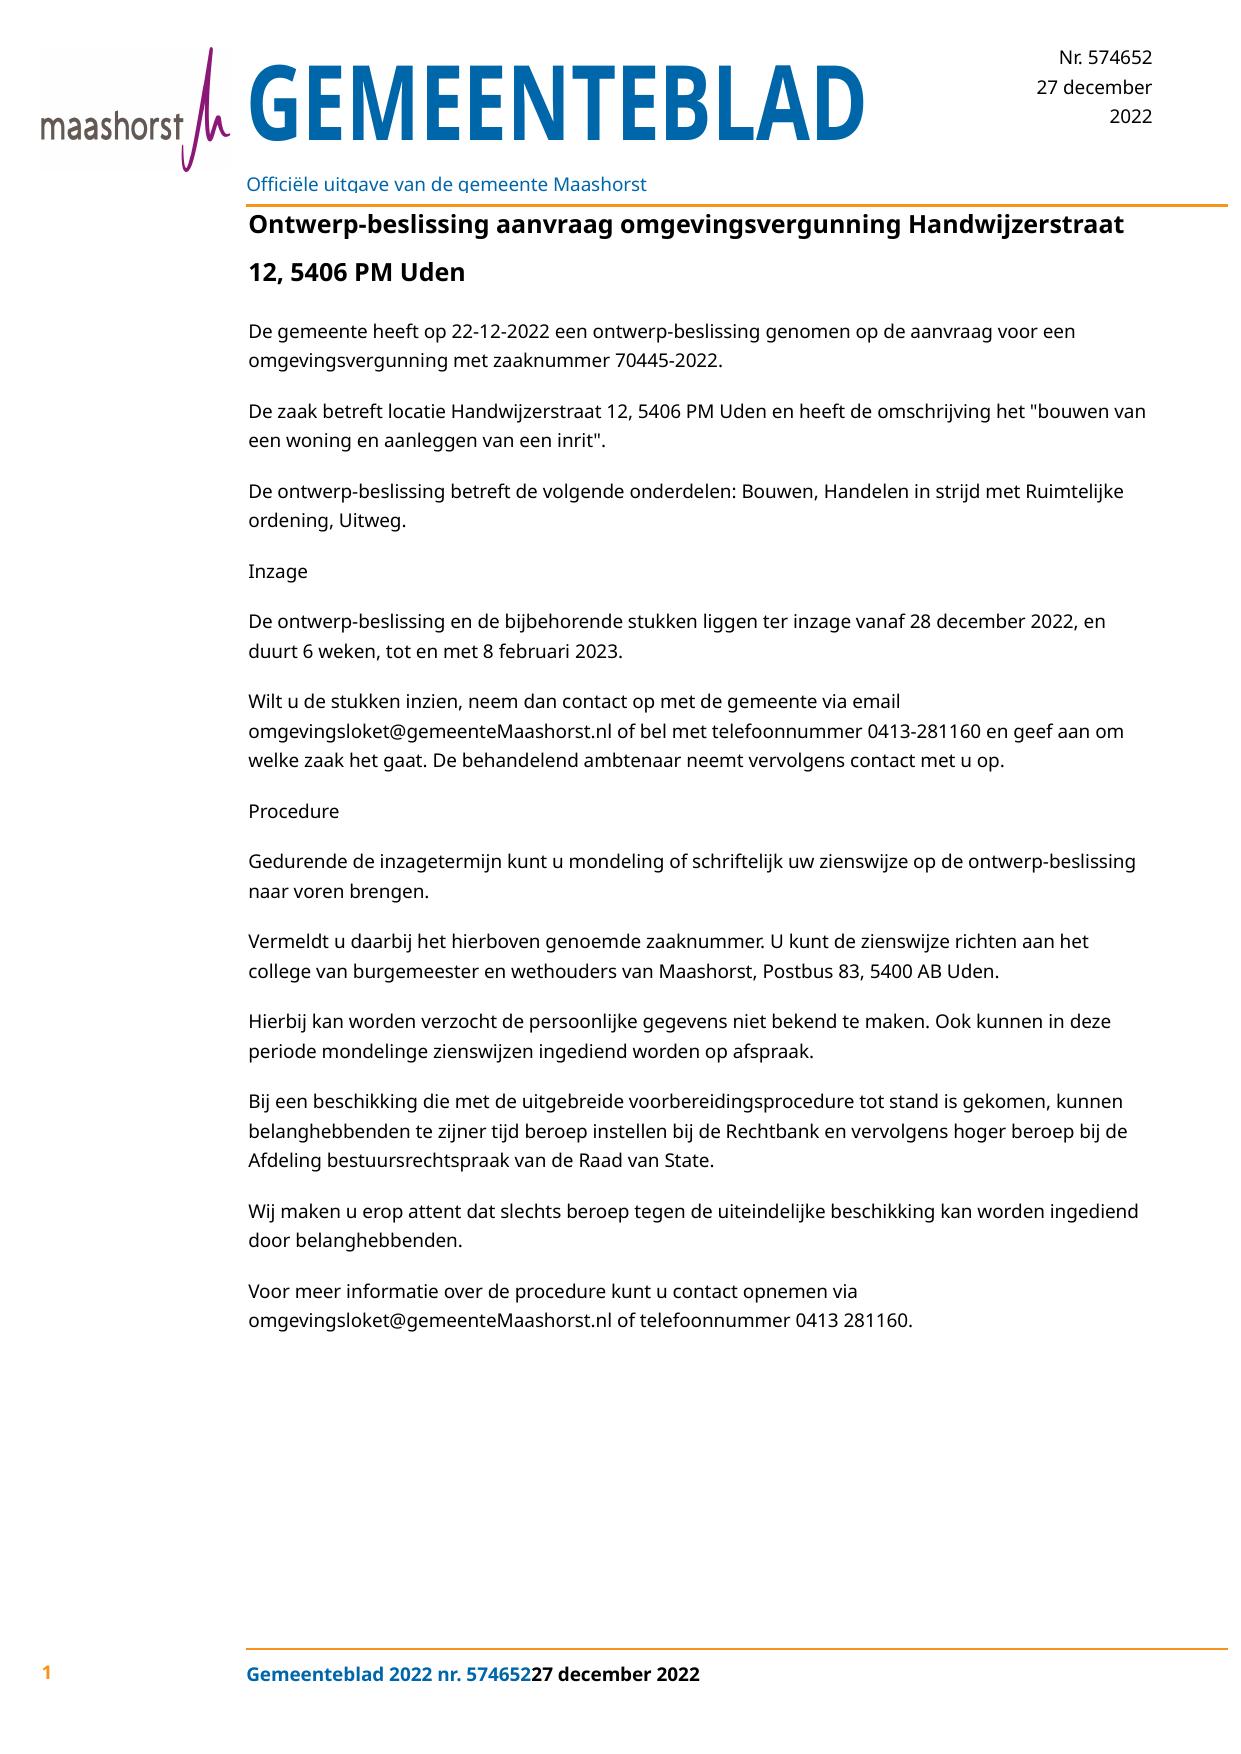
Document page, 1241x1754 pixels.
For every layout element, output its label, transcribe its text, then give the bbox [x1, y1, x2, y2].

text De gemeente heeft op 22-12-2022 een ontwerp-beslissing genomen op de aanvraag voor een omgevingsvergunning met zaaknummer 70445-2022. [248, 318, 1152, 373]
text Procedure [248, 798, 1152, 824]
text De ontwerp-beslissing en de bijbehorende stukken liggen ter inzage vanaf 28 december 2022, en duurt 6 weken, tot en met 8 februari 2023. [248, 608, 1152, 664]
text Vermeldt u daarbij het hierboven genoemde zaaknummer. U kunt de zienswijze richten aan het college van burgemeester en wethouders van Maashorst, Postbus 83, 5400 AB Uden. [248, 928, 1152, 984]
text Wilt u de stukken inzien, neem dan contact op met de gemeente via email omgevingsloket@gemeenteMaashorst.nl of bel met telefoonnummer 0413-281160 en geef aan om welke zaak het gaat. De behandelend ambtenaar neemt vervolgens contact met u op. [248, 688, 1152, 773]
picture [41, 47, 231, 172]
text Bij een beschikking die met de uitgebreide voorbereidingsprocedure tot stand is gekomen, kunnen belanghebbenden te zijner tijd beroep instellen bij de Rechtbank en vervolgens hoger beroep bij de Afdeling bestuursrechtspraak van de Raad van State. [248, 1088, 1152, 1173]
text De ontwerp-beslissing betreft de volgende onderdelen: Bouwen, Handelen in strijd met Ruimtelijke ordening, Uitweg. [248, 478, 1152, 533]
text De zaak betreft locatie Handwijzerstraat 12, 5406 PM Uden en heeft de omschrijving het "bouwen van een woning en aanleggen van een inrit". [248, 398, 1152, 453]
text Voor meer informatie over de procedure kunt u contact opnemen via omgevingsloket@gemeenteMaashorst.nl of telefoonnummer 0413 281160. [248, 1278, 1152, 1333]
text Inzage [248, 558, 1152, 584]
text Wij maken u erop attent dat slechts beroep tegen de uiteindelijke beschikking kan worden ingediend door belanghebbenden. [248, 1198, 1152, 1253]
text Ontwerp-beslissing aanvraag omgevingsvergunning Handwijzerstraat 12, 5406 PM Uden [248, 207, 1152, 288]
text Gedurende de inzagetermijn kunt u mondeling of schriftelijk uw zienswijze op de ontwerp-beslissing naar voren brengen. [248, 848, 1152, 904]
text Hierbij kan worden verzocht de persoonlijke gegevens niet bekend te maken. Ook kunnen in deze periode mondelinge zienswijzen ingediend worden op afspraak. [248, 1008, 1152, 1064]
